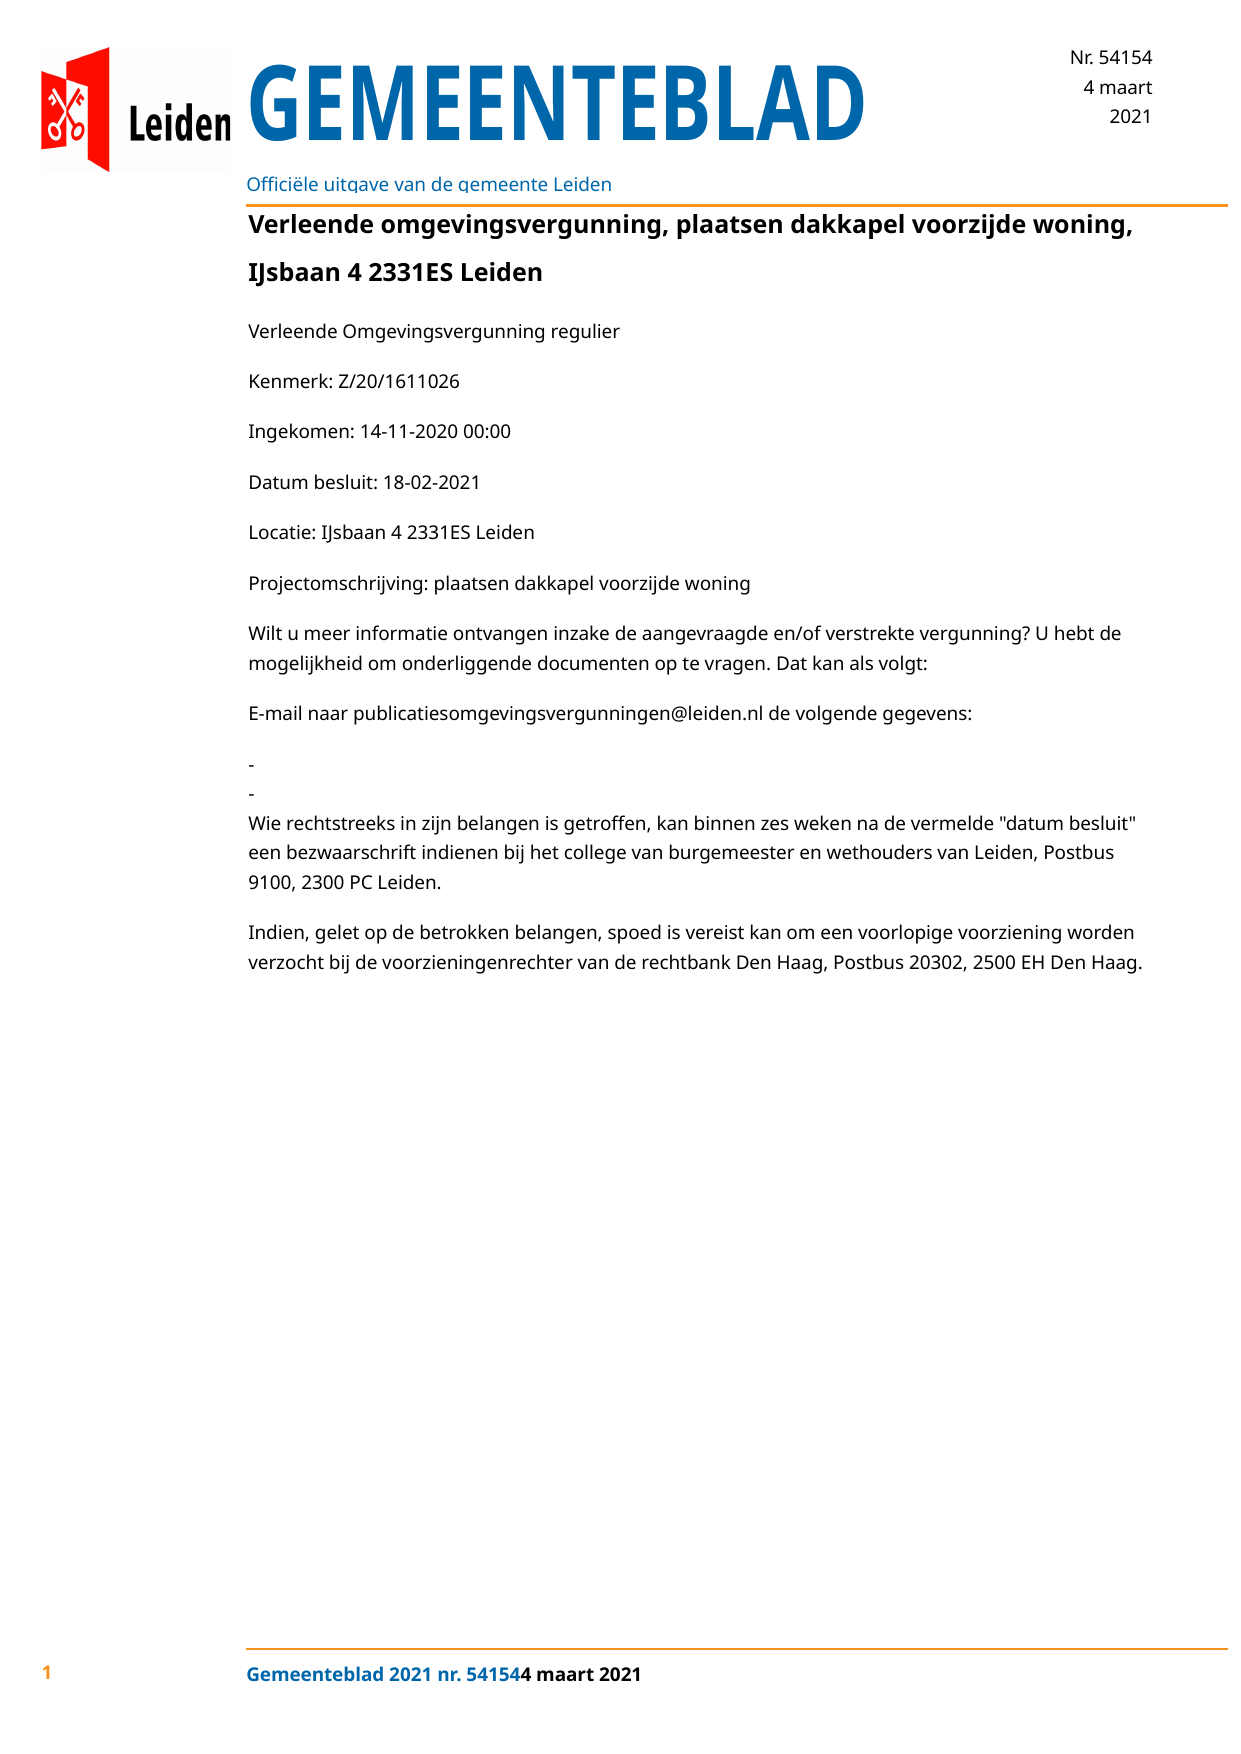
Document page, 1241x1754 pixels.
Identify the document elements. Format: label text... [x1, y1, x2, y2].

text Datum besluit: 18-02-2021 [248, 469, 1152, 495]
picture [41, 47, 231, 172]
text Verleende omgevingsvergunning, plaatsen dakkapel voorzijde woning, IJsbaan 4 2331ES Leiden [248, 207, 1152, 288]
text Verleende Omgevingsvergunning regulier [248, 318, 1152, 344]
text Projectomschrijving: plaatsen dakkapel voorzijde woning [248, 570, 1152, 596]
text Wie rechtstreeks in zijn belangen is getroffen, kan binnen zes weken na de vermelde "datum besluit" een bezwaarschrift indienen bij het college van burgemeester en wethouders van Leiden, Postbus 9100, 2300 PC Leiden. [248, 810, 1152, 895]
text Locatie: IJsbaan 4 2331ES Leiden [248, 519, 1152, 545]
text E-mail naar publicatiesomgevingsvergunningen@leiden.nl de volgende gegevens: [248, 700, 1152, 726]
text Wilt u meer informatie ontvangen inzake de aangevraagde en/of verstrekte vergunning? U hebt de mogelijkheid om onderliggende documenten op te vragen. Dat kan als volgt: [248, 620, 1152, 676]
text Kenmerk: Z/20/1611026 [248, 368, 1152, 394]
text Ingekomen: 14-11-2020 00:00 [248, 419, 1152, 444]
text Indien, gelet op de betrokken belangen, spoed is vereist kan om een voorlopige voorziening worden verzocht bij de voorzieningenrechter van de rechtbank Den Haag, Postbus 20302, 2500 EH Den Haag. [248, 919, 1152, 975]
